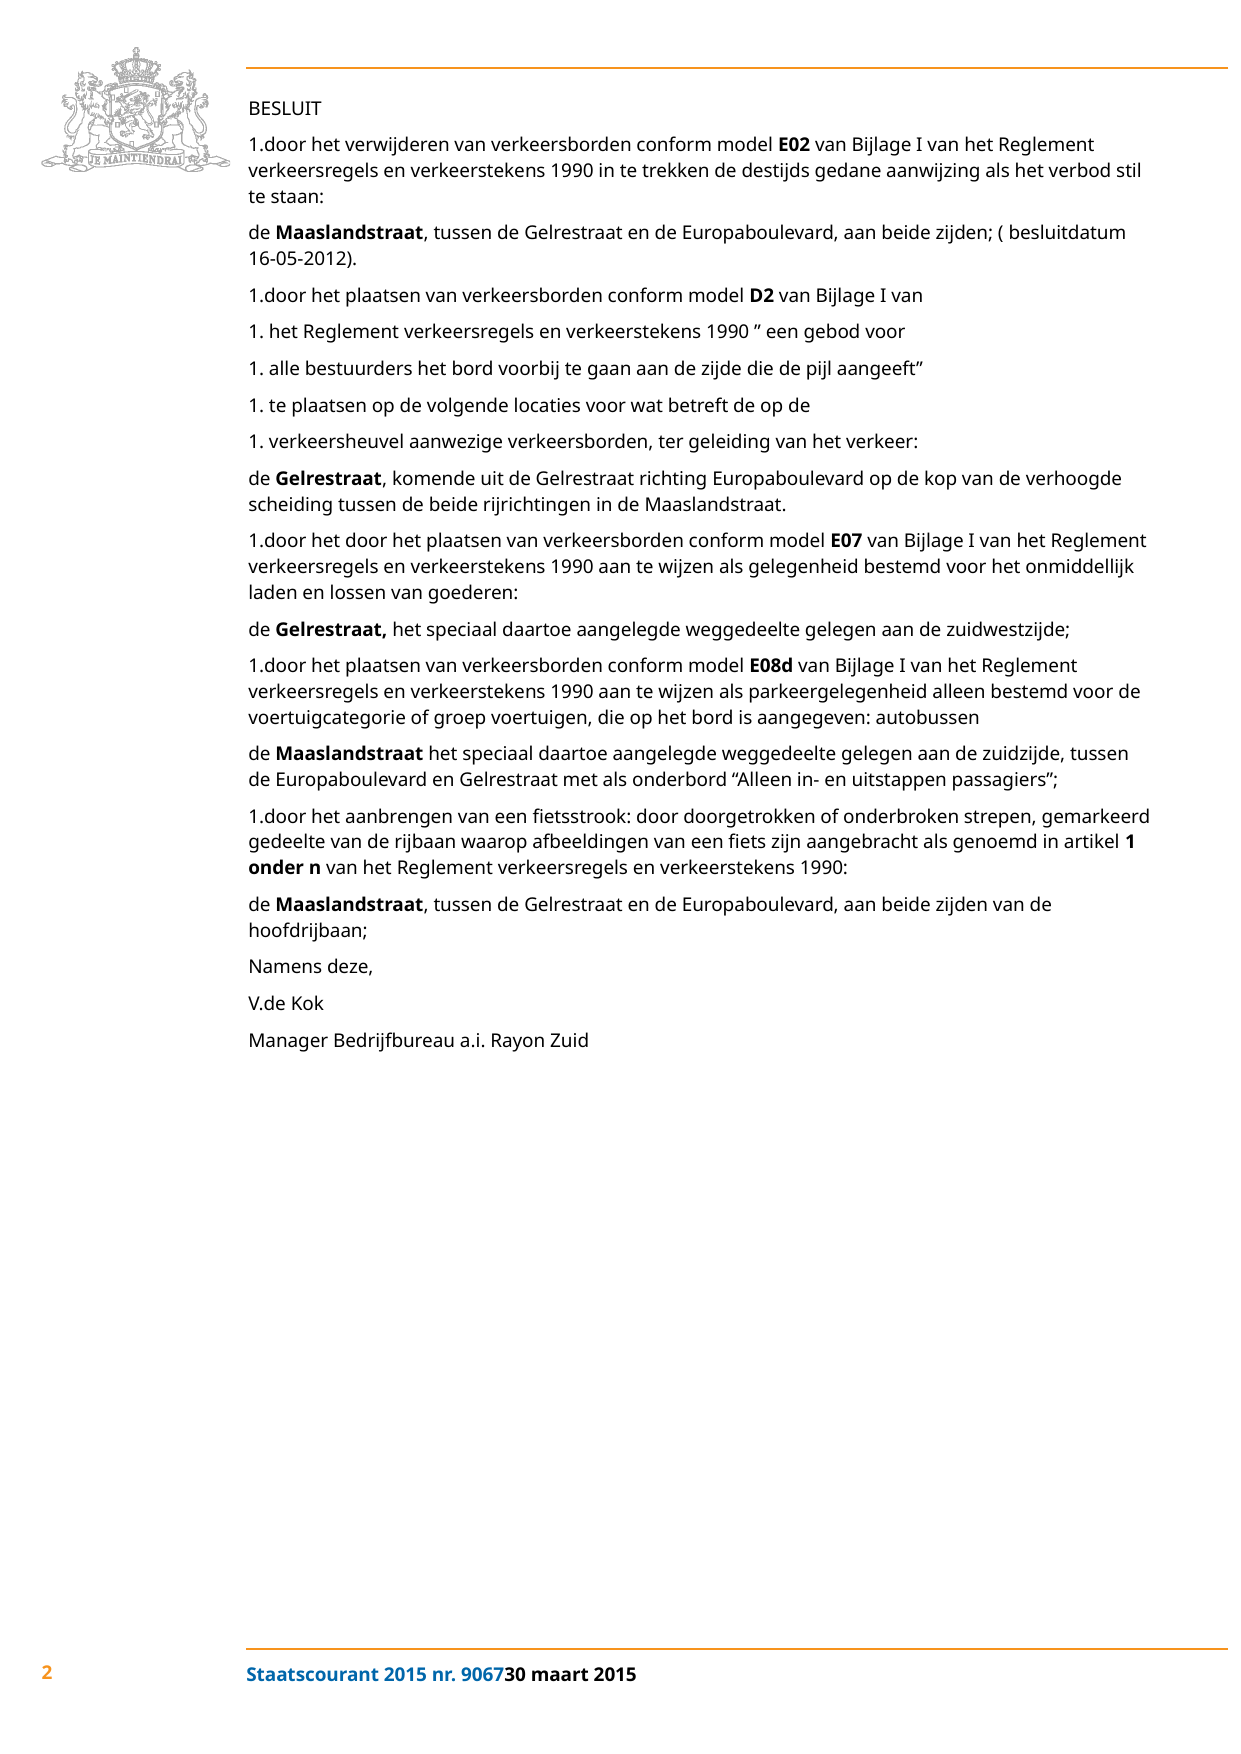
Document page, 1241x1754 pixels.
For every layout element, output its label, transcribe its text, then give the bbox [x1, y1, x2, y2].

text 1. verkeersheuvel aanwezige verkeersborden, ter geleiding van het verkeer: [248, 429, 1152, 454]
text de Gelrestraat, komende uit de Gelrestraat richting Europaboulevard op de kop van de verhoogde scheiding tussen de beide rijrichtingen in de Maaslandstraat. [248, 465, 1152, 517]
text de Maaslandstraat, tussen de Gelrestraat en de Europaboulevard, aan beide zijden; ( besluitdatum 16-05-2012). [248, 219, 1152, 271]
text de Maaslandstraat, tussen de Gelrestraat en de Europaboulevard, aan beide zijden van de hoofdrijbaan; [248, 891, 1152, 943]
text 1.door het plaatsen van verkeersborden conform model D2 van Bijlage I van [248, 282, 1152, 308]
picture [41, 47, 231, 172]
text Manager Bedrijfbureau a.i. Rayon Zuid [248, 1027, 1152, 1053]
text de Maaslandstraat het speciaal daartoe aangelegde weggedeelte gelegen aan de zuidzijde, tussen de Europaboulevard en Gelrestraat met als onderbord “Alleen in- en uitstappen passagiers”; [248, 741, 1152, 792]
text 1. het Reglement verkeersregels en verkeerstekens 1990 ” een gebod voor [248, 319, 1152, 344]
text de Gelrestraat, het speciaal daartoe aangelegde weggedeelte gelegen aan de zuidwestzijde; [248, 616, 1152, 642]
text 1.door het aanbrengen van een fietsstrook: door doorgetrokken of onderbroken strepen, gemarkeerd gedeelte van de rijbaan waarop afbeeldingen van een fiets zijn aangebracht als genoemd in artikel 1 onder n van het Reglement verkeersregels en verkeerstekens 1990: [248, 803, 1152, 880]
text 1.door het door het plaatsen van verkeersborden conform model E07 van Bijlage I van het Reglement verkeersregels en verkeerstekens 1990 aan te wijzen als gelegenheid bestemd voor het onmiddellijk laden en lossen van goederen: [248, 528, 1152, 605]
text V.de Kok [248, 990, 1152, 1016]
text 1.door het plaatsen van verkeersborden conform model E08d van Bijlage I van het Reglement verkeersregels en verkeerstekens 1990 aan te wijzen als parkeergelegenheid alleen bestemd voor de voertuigcategorie of groep voertuigen, die op het bord is aangegeven: autobussen [248, 652, 1152, 730]
text 1.door het verwijderen van verkeersborden conform model E02 van Bijlage I van het Reglement verkeersregels en verkeerstekens 1990 in te trekken de destijds gedane aanwijzing als het verbod stil te staan: [248, 131, 1152, 209]
text Namens deze, [248, 953, 1152, 979]
text 1. alle bestuurders het bord voorbij te gaan aan de zijde die de pijl aangeeft” [248, 355, 1152, 381]
text BESLUIT [248, 95, 1152, 121]
text 1. te plaatsen op de volgende locaties voor wat betreft de op de [248, 392, 1152, 418]
